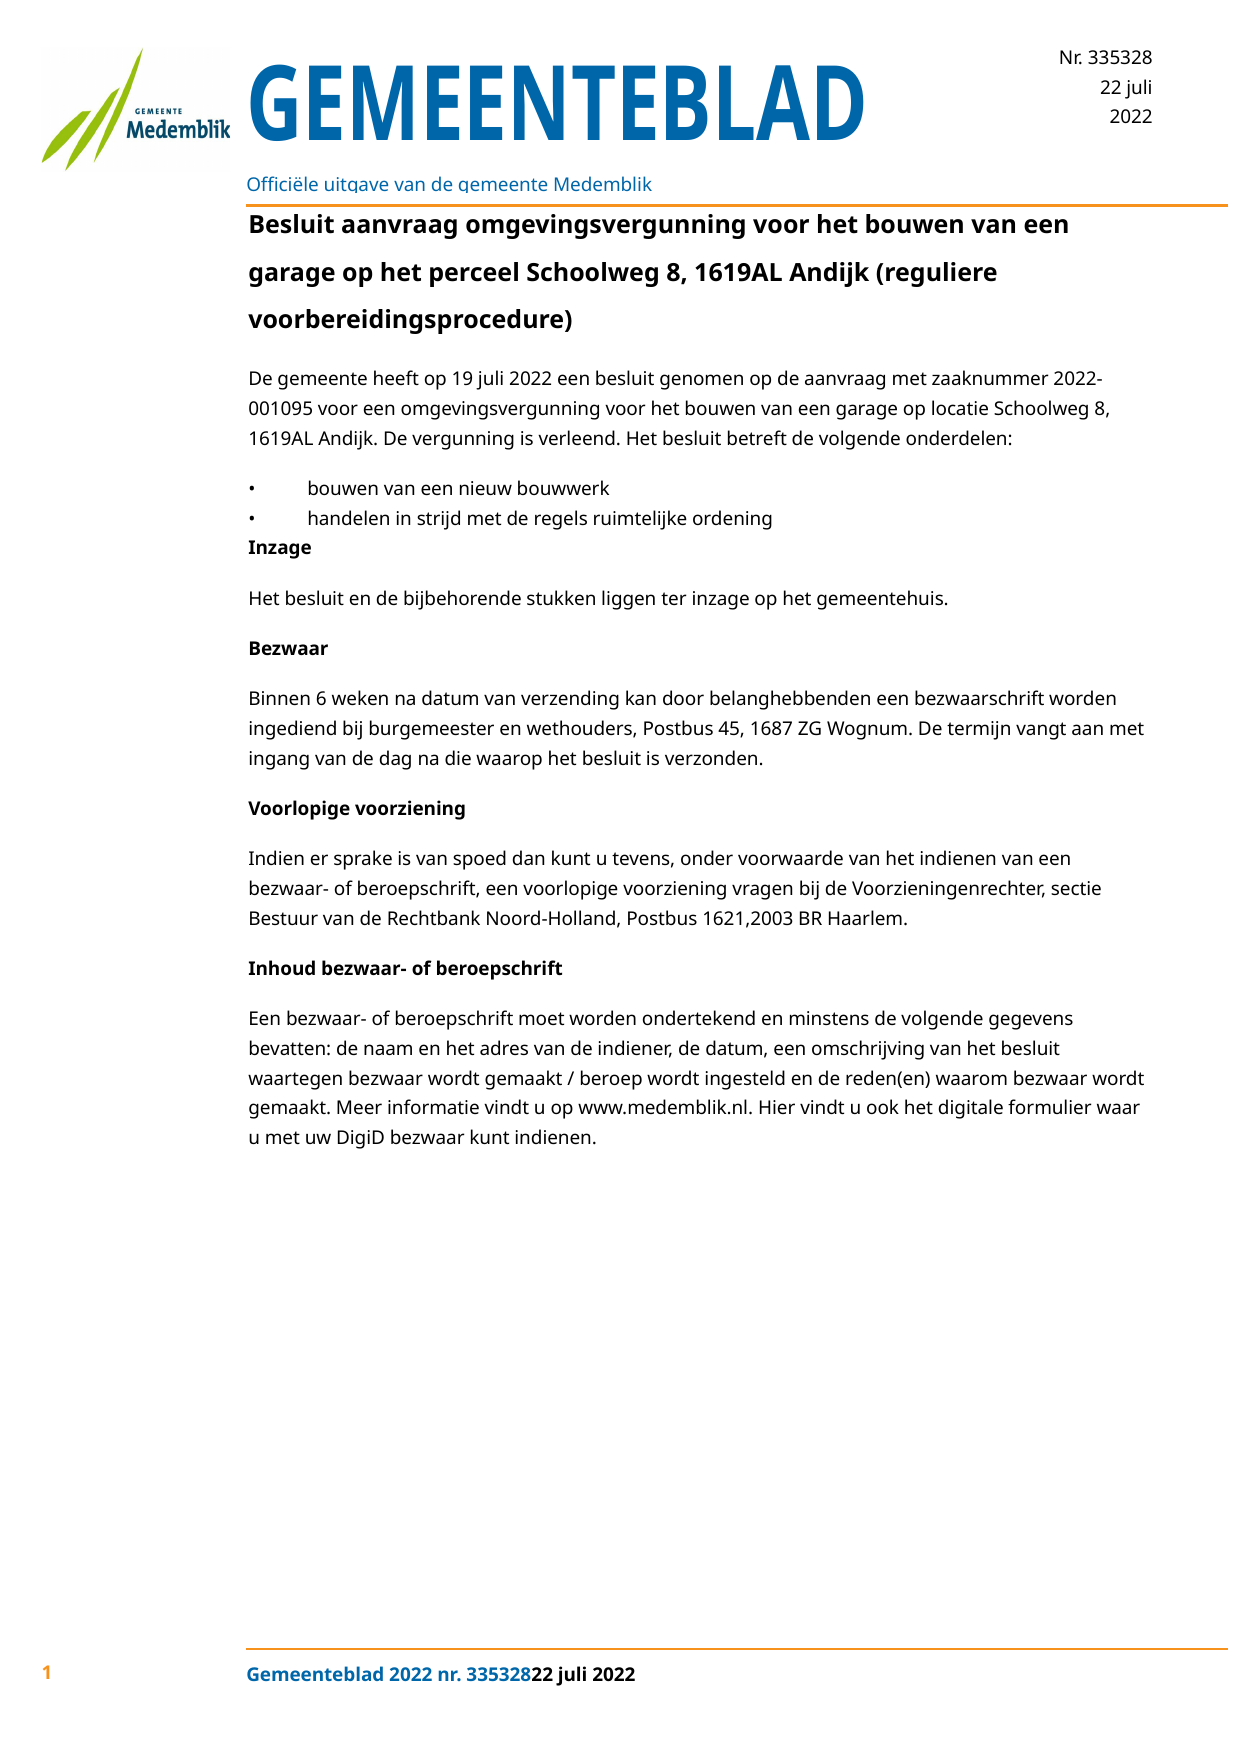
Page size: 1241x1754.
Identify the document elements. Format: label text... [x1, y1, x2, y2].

text Bezwaar [248, 635, 1152, 661]
text Besluit aanvraag omgevingsvergunning voor het bouwen van een garage op het perceel Schoolweg 8, 1619AL Andijk (reguliere voorbereidingsprocedure) [248, 207, 1152, 336]
text Binnen 6 weken na datum van verzending kan door belanghebbenden een bezwaarschrift worden ingediend bij burgemeester en wethouders, Postbus 45, 1687 ZG Wognum. De termijn vangt aan met ingang van de dag na die waarop het besluit is verzonden. [248, 686, 1152, 770]
list bouwen van een nieuw bouwwerk [248, 475, 1152, 501]
list handelen in strijd met de regels ruimtelijke ordening [248, 505, 1152, 530]
text Een bezwaar- of beroepschrift moet worden ondertekend en minstens de volgende gegevens bevatten: de naam en het adres van de indiener, de datum, een omschrijving van het besluit waartegen bezwaar wordt gemaakt / beroep wordt ingesteld en de reden(en) waarom bezwaar wordt gemaakt. Meer informatie vindt u op www.medemblik.nl. Hier vindt u ook het digitale formulier waar u met uw DigiD bezwaar kunt indienen. [248, 1006, 1152, 1149]
text Voorlopige voorziening [248, 795, 1152, 821]
picture [41, 47, 231, 172]
text De gemeente heeft op 19 juli 2022 een besluit genomen op de aanvraag met zaaknummer 2022-001095 voor een omgevingsvergunning voor het bouwen van een garage op locatie Schoolweg 8, 1619AL Andijk. De vergunning is verleend. Het besluit betreft de volgende onderdelen: [248, 366, 1152, 450]
text Het besluit en de bijbehorende stukken liggen ter inzage op het gemeentehuis. [248, 585, 1152, 610]
text Inzage [248, 534, 1152, 560]
text Inhoud bezwaar- of beroepschrift [248, 955, 1152, 981]
text Indien er sprake is van spoed dan kunt u tevens, onder voorwaarde van het indienen van een bezwaar- of beroepschrift, een voorlopige voorziening vragen bij de Voorzieningenrechter, sectie Bestuur van de Rechtbank Noord-Holland, Postbus 1621,2003 BR Haarlem. [248, 846, 1152, 930]
